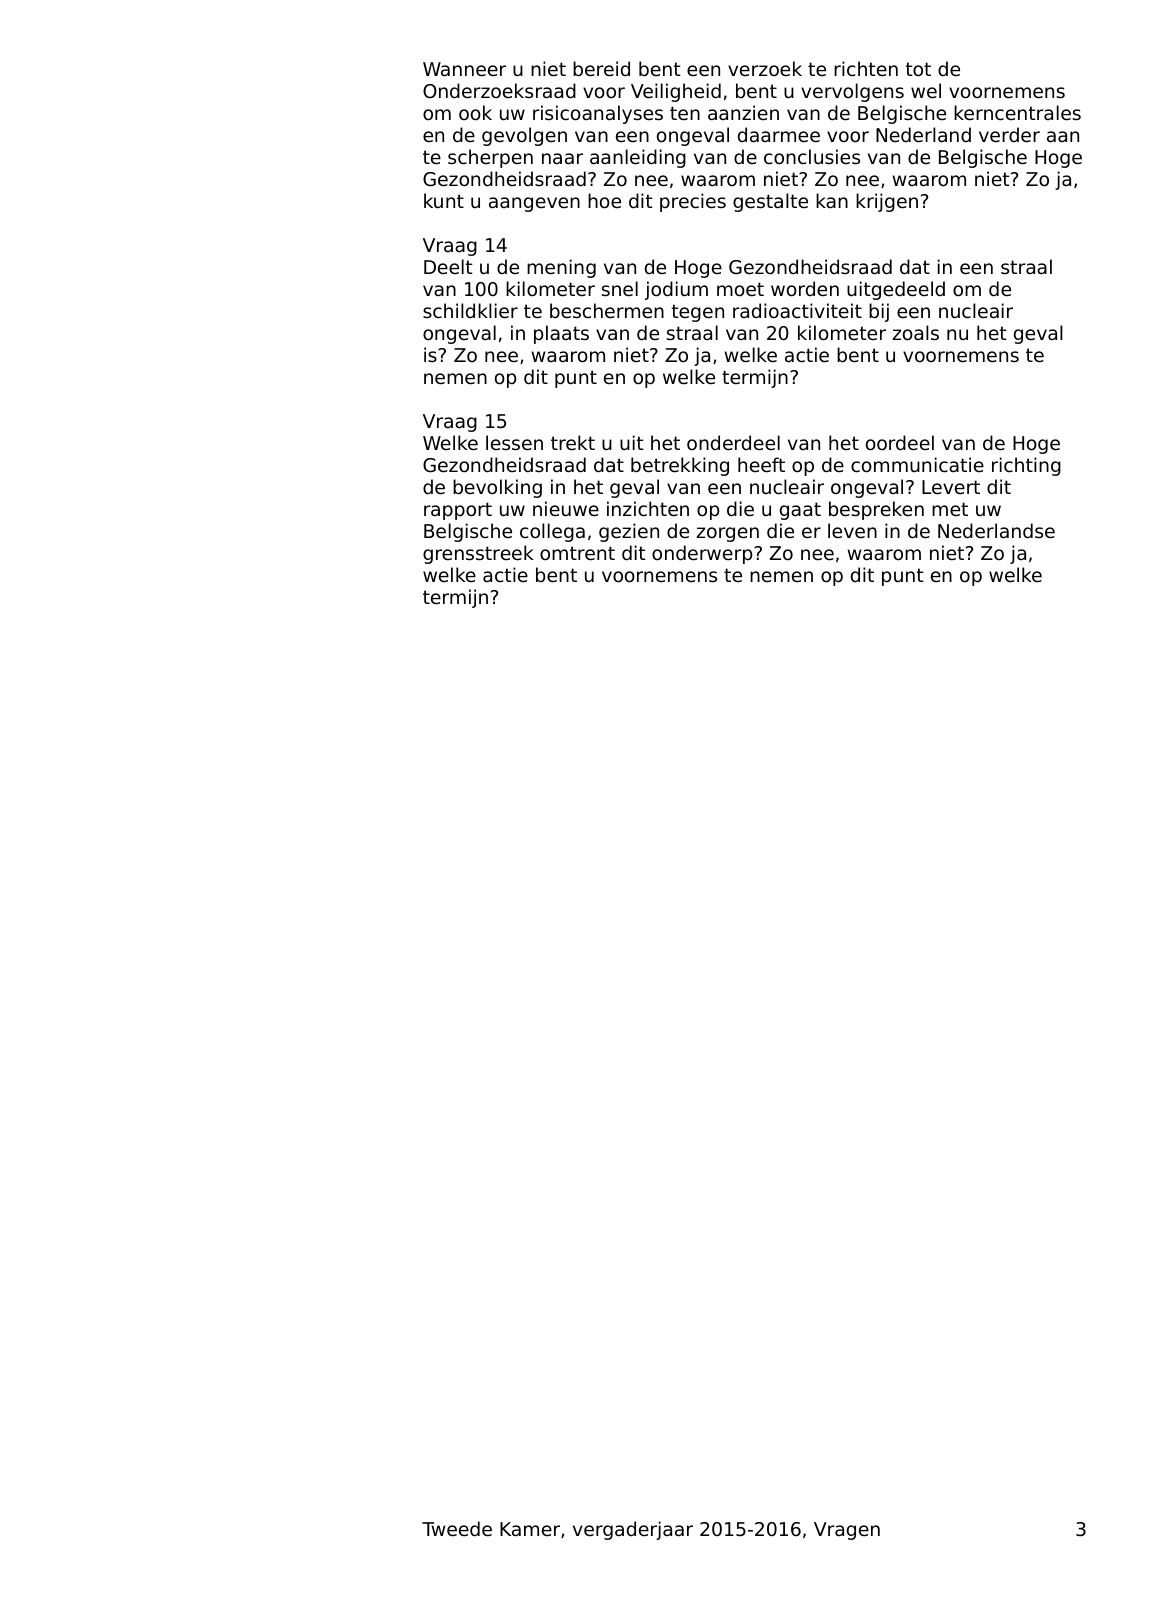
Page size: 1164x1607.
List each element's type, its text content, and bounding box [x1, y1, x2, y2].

text Wanneer u niet bereid bent een verzoek te richten tot de Onderzoeksraad voor Veiligheid, bent u vervolgens wel voornemens om ook uw risicoanalyses ten aanzien van de Belgische kerncentrales en de gevolgen van een ongeval daarmee voor Nederland verder aan te scherpen naar aanleiding van de conclusies van de Belgische Hoge Gezondheidsraad? Zo nee, waarom niet? Zo nee, waarom niet? Zo ja, kunt u aangeven hoe dit precies gestalte kan krijgen? [422, 59, 1087, 213]
text Welke lessen trekt u uit het onderdeel van het oordeel van de Hoge Gezondheidsraad dat betrekking heeft op de communicatie richting de bevolking in het geval van een nucleair ongeval? Levert dit rapport uw nieuwe inzichten op die u gaat bespreken met uw Belgische collega, gezien de zorgen die er leven in de Nederlandse grensstreek omtrent dit onderwerp? Zo nee, waarom niet? Zo ja, welke actie bent u voornemens te nemen op dit punt en op welke termijn? [422, 433, 1087, 609]
text Vraag 14 [422, 235, 1087, 257]
text Deelt u de mening van de Hoge Gezondheidsraad dat in een straal van 100 kilometer snel jodium moet worden uitgedeeld om de schildklier te beschermen tegen radioactiviteit bij een nucleair ongeval, in plaats van de straal van 20 kilometer zoals nu het geval is? Zo nee, waarom niet? Zo ja, welke actie bent u voornemens te nemen op dit punt en op welke termijn? [422, 257, 1087, 389]
text Vraag 15 [422, 411, 1087, 433]
